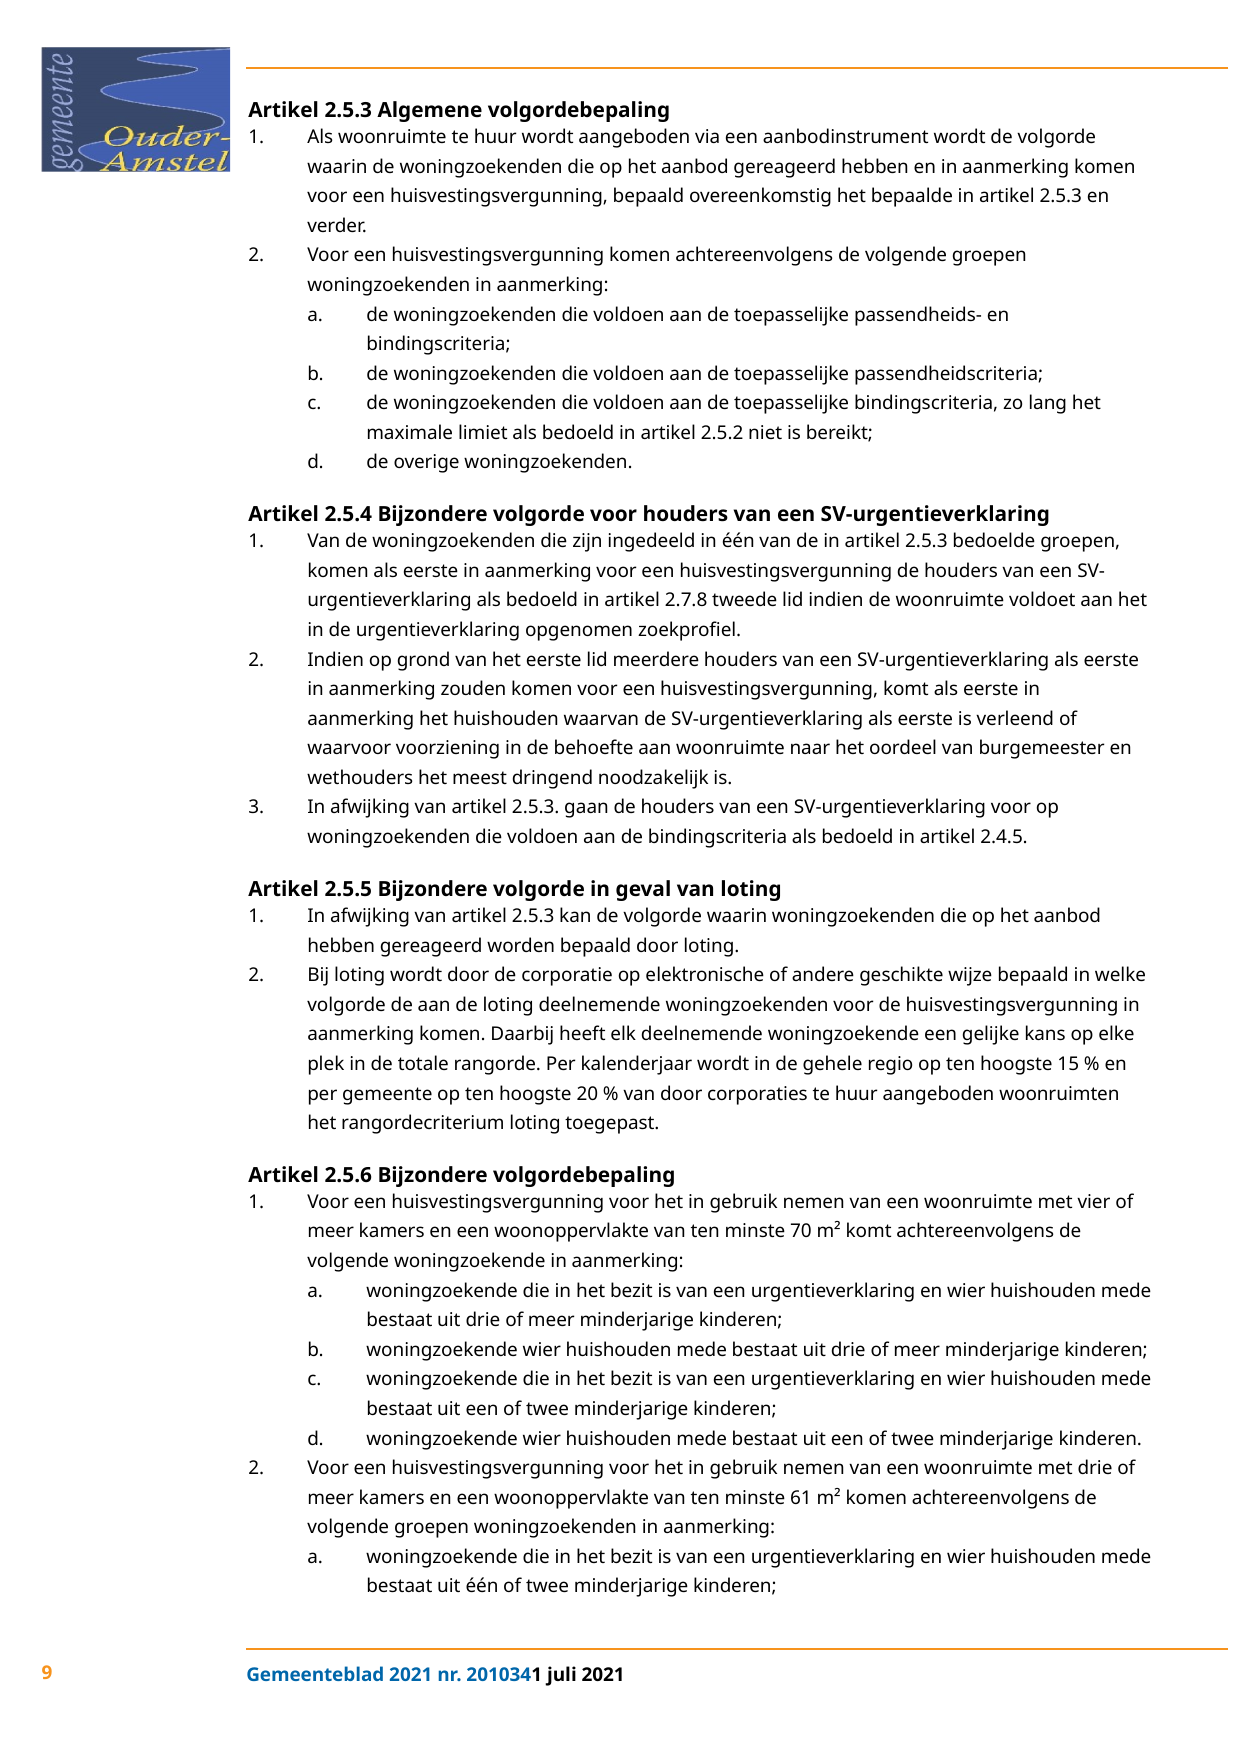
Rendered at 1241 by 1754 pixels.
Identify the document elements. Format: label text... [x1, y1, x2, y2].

list de woningzoekenden die voldoen aan de toepasselijke passendheidscriteria; [307, 360, 1152, 386]
list de woningzoekenden die voldoen aan de toepasselijke bindingscriteria, zo lang het maximale limiet als bedoeld in artikel 2.5.2 niet is bereikt; [307, 389, 1152, 445]
list de woningzoekenden die voldoen aan de toepasselijke passendheids- en bindingscriteria; [307, 301, 1152, 356]
list Van de woningzoekenden die zijn ingedeeld in één van de in artikel 2.5.3 bedoelde groepen, komen als eerste in aanmerking voor een huisvestingsvergunning de houders van een SV-urgentieverklaring als bedoeld in artikel 2.7.8 tweede lid indien de woonruimte voldoet aan het in de urgentieverklaring opgenomen zoekprofiel. [248, 527, 1152, 642]
list Als woonruimte te huur wordt aangeboden via een aanbodinstrument wordt de volgorde waarin de woningzoekenden die op het aanbod gereageerd hebben en in aanmerking komen voor een huisvestingsvergunning, bepaald overeenkomstig het bepaalde in artikel 2.5.3 en verder. [248, 123, 1152, 238]
list woningzoekende die in het bezit is van een urgentieverklaring en wier huishouden mede bestaat uit één of twee minderjarige kinderen; [307, 1543, 1152, 1598]
list Indien op grond van het eerste lid meerdere houders van een SV-urgentieverklaring als eerste in aanmerking zouden komen voor een huisvestingsvergunning, komt als eerste in aanmerking het huishouden waarvan de SV-urgentieverklaring als eerste is verleend of waarvoor voorziening in de behoefte aan woonruimte naar het oordeel van burgemeester en wethouders het meest dringend noodzakelijk is. [248, 646, 1152, 790]
text Artikel 2.5.4 Bijzondere volgorde voor houders van een SV-urgentieverklaring [248, 499, 1152, 527]
text Artikel 2.5.5 Bijzondere volgorde in geval van loting [248, 874, 1152, 902]
list woningzoekende wier huishouden mede bestaat uit drie of meer minderjarige kinderen; [307, 1336, 1152, 1362]
list woningzoekende wier huishouden mede bestaat uit een of twee minderjarige kinderen. [307, 1425, 1152, 1451]
list Voor een huisvestingsvergunning voor het in gebruik nemen van een woonruimte met drie of meer kamers en een woonoppervlakte van ten minste 61 m² komen achtereenvolgens de volgende groepen woningzoekenden in aanmerking: [248, 1454, 1152, 1539]
list Voor een huisvestingsvergunning komen achtereenvolgens de volgende groepen woningzoekenden in aanmerking: [248, 242, 1152, 297]
list Bij loting wordt door de corporatie op elektronische of andere geschikte wijze bepaald in welke volgorde de aan de loting deelnemende woningzoekenden voor de huisvestingsvergunning in aanmerking komen. Daarbij heeft elk deelnemende woningzoekende een gelijke kans op elke plek in de totale rangorde. Per kalenderjaar wordt in de gehele regio op ten hoogste 15 % en per gemeente op ten hoogste 20 % van door corporaties te huur aangeboden woonruimten het rangordecriterium loting toegepast. [248, 961, 1152, 1135]
list Voor een huisvestingsvergunning voor het in gebruik nemen van een woonruimte met vier of meer kamers en een woonoppervlakte van ten minste 70 m² komt achtereenvolgens de volgende woningzoekende in aanmerking: [248, 1188, 1152, 1273]
list de overige woningzoekenden. [307, 449, 1152, 474]
list In afwijking van artikel 2.5.3. gaan de houders van een SV-urgentieverklaring voor op woningzoekenden die voldoen aan de bindingscriteria als bedoeld in artikel 2.4.5. [248, 794, 1152, 849]
list woningzoekende die in het bezit is van een urgentieverklaring en wier huishouden mede bestaat uit drie of meer minderjarige kinderen; [307, 1277, 1152, 1332]
picture [41, 47, 231, 172]
text Artikel 2.5.6 Bijzondere volgordebepaling [248, 1160, 1152, 1188]
list woningzoekende die in het bezit is van een urgentieverklaring en wier huishouden mede bestaat uit een of twee minderjarige kinderen; [307, 1366, 1152, 1421]
list In afwijking van artikel 2.5.3 kan de volgorde waarin woningzoekenden die op het aanbod hebben gereageerd worden bepaald door loting. [248, 902, 1152, 957]
text Artikel 2.5.3 Algemene volgordebepaling [248, 95, 1152, 123]
